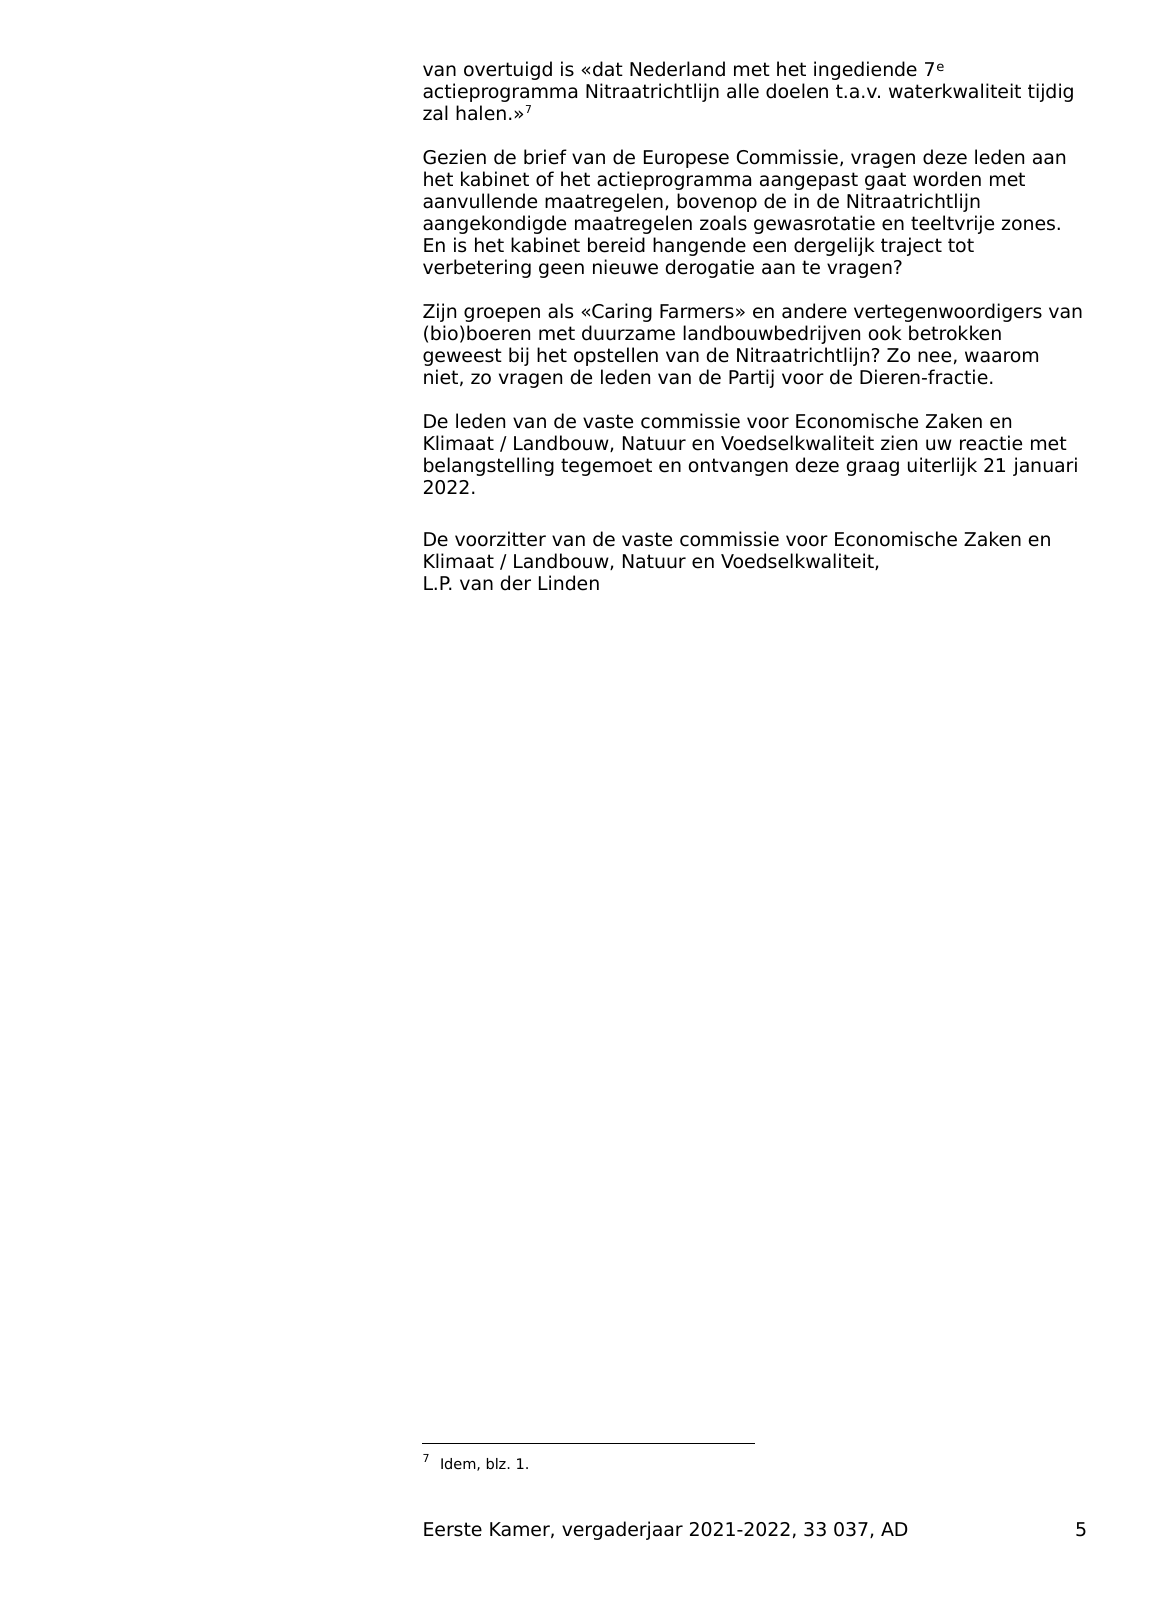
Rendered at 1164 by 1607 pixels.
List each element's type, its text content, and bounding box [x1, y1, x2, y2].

text De voorzitter van de vaste commissie voor Economische Zaken en Klimaat / Landbouw, Natuur en Voedselkwaliteit, L.P. van der Linden [422, 529, 1087, 595]
text Idem, blz. 1. [422, 1452, 1087, 1474]
text Gezien de brief van de Europese Commissie, vragen deze leden aan het kabinet of het actieprogramma aangepast gaat worden met aanvullende maatregelen, bovenop de in de Nitraatrichtlijn aangekondigde maatregelen zoals gewasrotatie en teeltvrije zones. En is het kabinet bereid hangende een dergelijk traject tot verbetering geen nieuwe derogatie aan te vragen? [422, 147, 1087, 279]
text De leden van de vaste commissie voor Economische Zaken en Klimaat / Landbouw, Natuur en Voedselkwaliteit zien uw reactie met belangstelling tegemoet en ontvangen deze graag uiterlijk 21 januari 2022. [422, 411, 1087, 499]
text Zijn groepen als «Caring Farmers» en andere vertegenwoordigers van (bio)boeren met duurzame landbouwbedrijven ook betrokken geweest bij het opstellen van de Nitraatrichtlijn? Zo nee, waarom niet, zo vragen de leden van de Partij voor de Dieren-fractie. [422, 301, 1087, 389]
text van overtuigd is «dat Nederland met het ingediende 7e actieprogramma Nitraatrichtlijn alle doelen t.a.v. waterkwaliteit tijdig zal halen.» [422, 59, 1087, 125]
